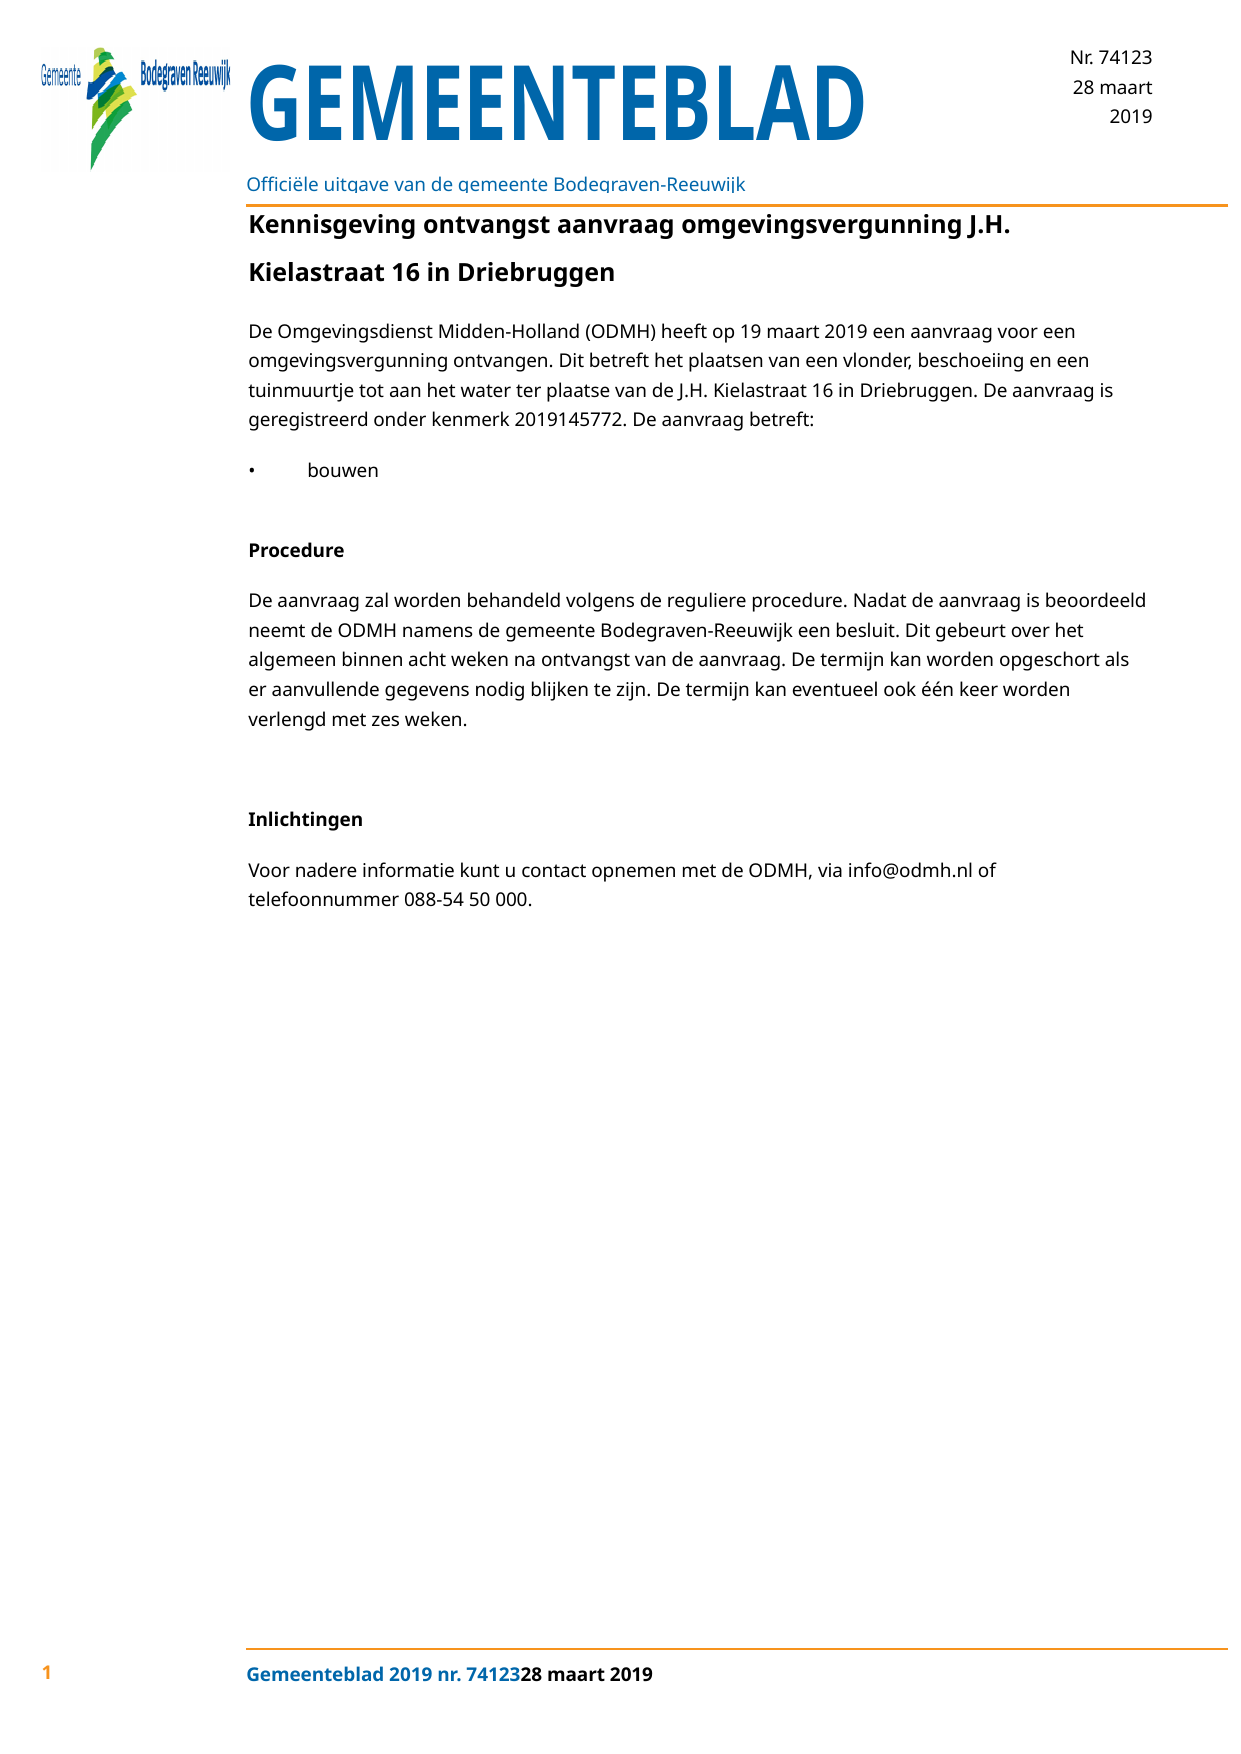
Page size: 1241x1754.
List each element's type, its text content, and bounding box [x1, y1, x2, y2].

text De Omgevingsdienst Midden-Holland (ODMH) heeft op 19 maart 2019 een aanvraag voor een omgevingsvergunning ontvangen. Dit betreft het plaatsen van een vlonder, beschoeiing en een tuinmuurtje tot aan het water ter plaatse van de J.H. Kielastraat 16 in Driebruggen. De aanvraag is geregistreerd onder kenmerk 2019145772. De aanvraag betreft: [248, 318, 1152, 432]
text Inlichtingen [248, 807, 1152, 832]
list bouwen [248, 457, 1152, 483]
text Procedure [248, 537, 1152, 563]
picture [41, 47, 231, 172]
text Voor nadere informatie kunt u contact opnemen met de ODMH, via info@odmh.nl of telefoonnummer 088-54 50 000. [248, 857, 1152, 912]
text Kennisgeving ontvangst aanvraag omgevingsvergunning J.H. Kielastraat 16 in Driebruggen [248, 207, 1152, 288]
text De aanvraag zal worden behandeld volgens de reguliere procedure. Nadat de aanvraag is beoordeeld neemt de ODMH namens de gemeente Bodegraven-Reeuwijk een besluit. Dit gebeurt over het algemeen binnen acht weken na ontvangst van de aanvraag. De termijn kan worden opgeschort als er aanvullende gegevens nodig blijken te zijn. De termijn kan eventueel ook één keer worden verlengd met zes weken. [248, 587, 1152, 732]
